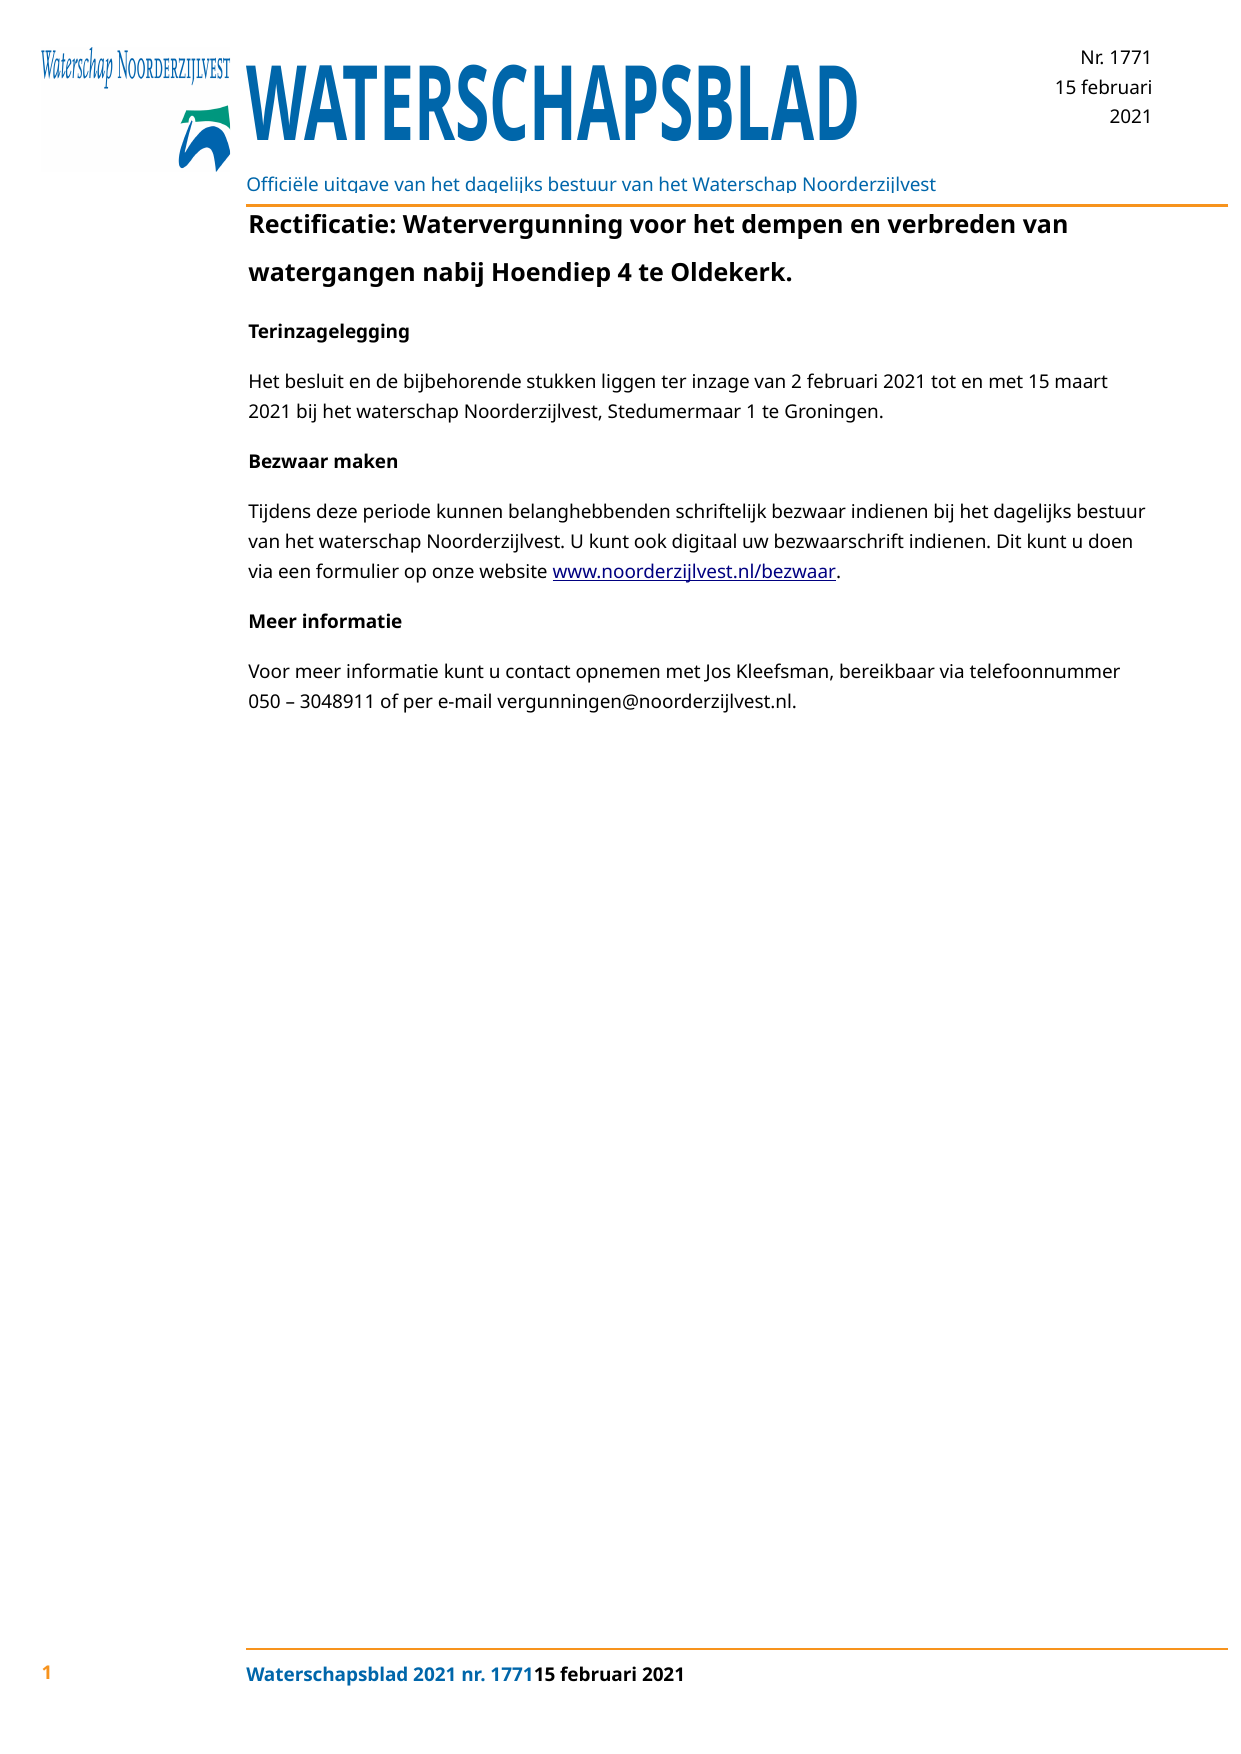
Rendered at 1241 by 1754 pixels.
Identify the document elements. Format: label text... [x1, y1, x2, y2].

text Het besluit en de bijbehorende stukken liggen ter inzage van 2 februari 2021 tot en met 15 maart 2021 bij het waterschap Noorderzijlvest, Stedumermaar 1 te Groningen. [248, 368, 1152, 424]
text Terinzagelegging [248, 318, 1152, 344]
text Rectificatie: Watervergunning voor het dempen en verbreden van watergangen nabij Hoendiep 4 te Oldekerk. [248, 207, 1152, 288]
picture [41, 47, 231, 172]
text Tijdens deze periode kunnen belanghebbenden schriftelijk bezwaar indienen bij het dagelijks bestuur van het waterschap Noorderzijlvest. U kunt ook digitaal uw bezwaarschrift indienen. Dit kunt u doen via een formulier op onze website www.noorderzijlvest.nl/bezwaar. [248, 499, 1152, 584]
text Meer informatie [248, 608, 1152, 634]
text Bezwaar maken [248, 448, 1152, 474]
text Voor meer informatie kunt u contact opnemen met Jos Kleefsman, bereikbaar via telefoonnummer 050 – 3048911 of per e-mail vergunningen@noorderzijlvest.nl. [248, 659, 1152, 714]
